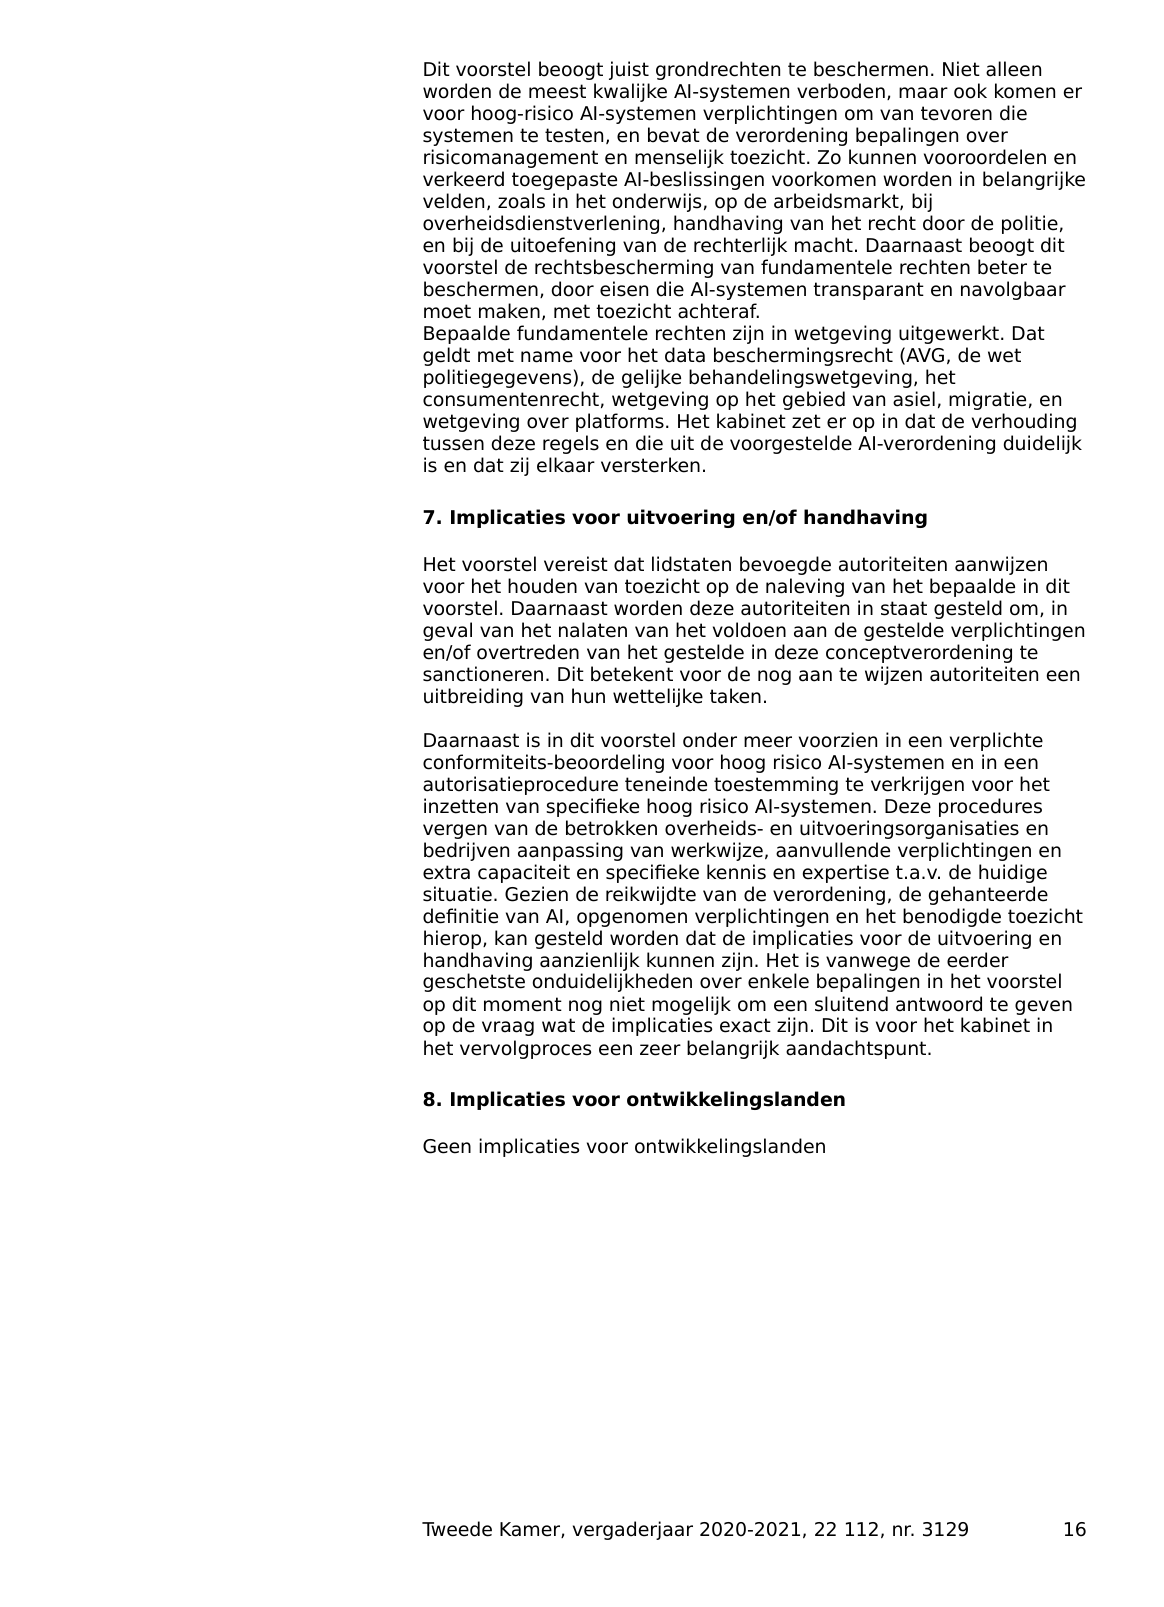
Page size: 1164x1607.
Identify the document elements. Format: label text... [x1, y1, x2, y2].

text Het voorstel vereist dat lidstaten bevoegde autoriteiten aanwijzen voor het houden van toezicht op de naleving van het bepaalde in dit voorstel. Daarnaast worden deze autoriteiten in staat gesteld om, in geval van het nalaten van het voldoen aan de gestelde verplichtingen en/of overtreden van het gestelde in deze conceptverordening te sanctioneren. Dit betekent voor de nog aan te wijzen autoriteiten een uitbreiding van hun wettelijke taken. [422, 554, 1087, 707]
subtitle 8. Implicaties voor ontwikkelingslanden [422, 1089, 1087, 1111]
text Daarnaast is in dit voorstel onder meer voorzien in een verplichte conformiteits-beoordeling voor hoog risico AI-systemen en in een autorisatieprocedure teneinde toestemming te verkrijgen voor het inzetten van specifieke hoog risico AI-systemen. Deze procedures vergen van de betrokken overheids- en uitvoeringsorganisaties en bedrijven aanpassing van werkwijze, aanvullende verplichtingen en extra capaciteit en specifieke kennis en expertise t.a.v. de huidige situatie. Gezien de reikwijdte van de verordening, de gehanteerde definitie van AI, opgenomen verplichtingen en het benodigde toezicht hierop, kan gesteld worden dat de implicaties voor de uitvoering en handhaving aanzienlijk kunnen zijn. Het is vanwege de eerder geschetste onduidelijkheden over enkele bepalingen in het voorstel op dit moment nog niet mogelijk om een sluitend antwoord te geven op de vraag wat de implicaties exact zijn. Dit is voor het kabinet in het vervolgproces een zeer belangrijk aandachtspunt. [422, 730, 1087, 1059]
text Geen implicaties voor ontwikkelingslanden [422, 1136, 1087, 1158]
subtitle 7. Implicaties voor uitvoering en/of handhaving [422, 507, 1087, 529]
text Dit voorstel beoogt juist grondrechten te beschermen. Niet alleen worden de meest kwalijke AI-systemen verboden, maar ook komen er voor hoog-risico AI-systemen verplichtingen om van tevoren die systemen te testen, en bevat de verordening bepalingen over risicomanagement en menselijk toezicht. Zo kunnen vooroordelen en verkeerd toegepaste AI-beslissingen voorkomen worden in belangrijke velden, zoals in het onderwijs, op de arbeidsmarkt, bij overheidsdienstverlening, handhaving van het recht door de politie, en bij de uitoefening van de rechterlijk macht. Daarnaast beoogt dit voorstel de rechtsbescherming van fundamentele rechten beter te beschermen, door eisen die AI-systemen transparant en navolgbaar moet maken, met toezicht achteraf. [422, 59, 1087, 323]
text Bepaalde fundamentele rechten zijn in wetgeving uitgewerkt. Dat geldt met name voor het data beschermingsrecht (AVG, de wet politiegegevens), de gelijke behandelingswetgeving, het consumentenrecht, wetgeving op het gebied van asiel, migratie, en wetgeving over platforms. Het kabinet zet er op in dat de verhouding tussen deze regels en die uit de voorgestelde AI-verordening duidelijk is en dat zij elkaar versterken. [422, 323, 1087, 477]
